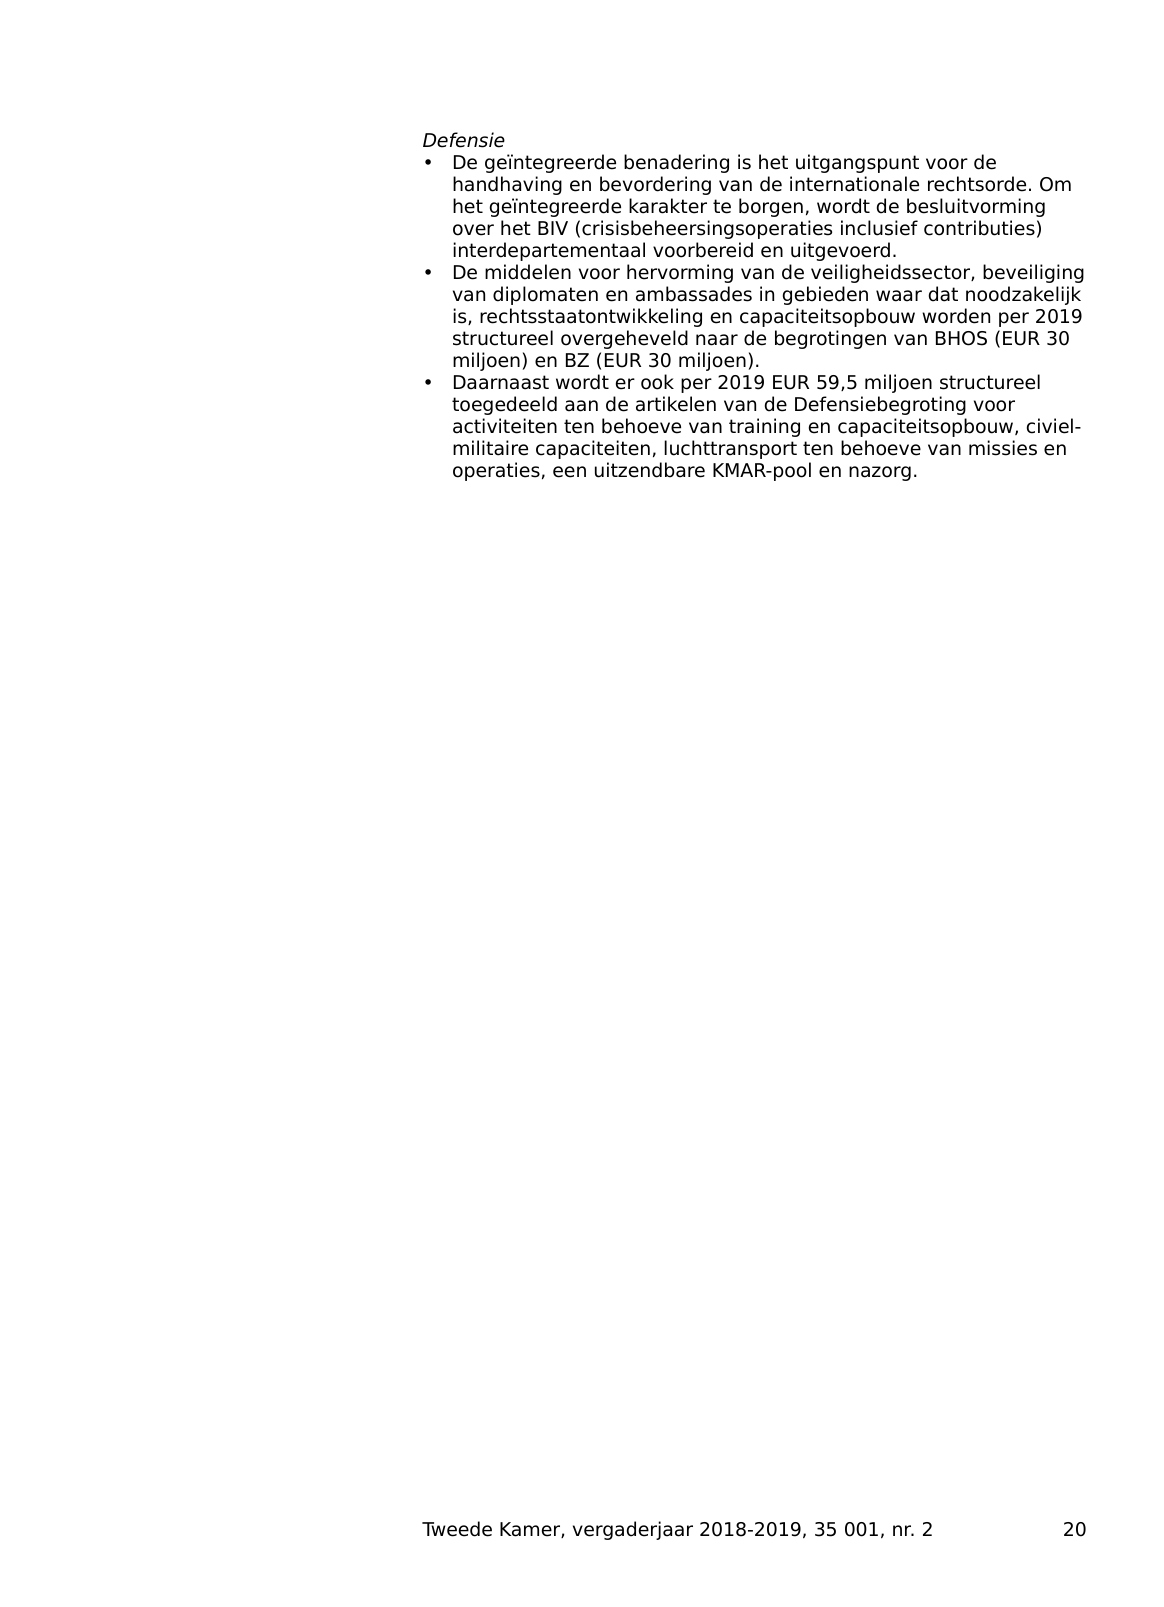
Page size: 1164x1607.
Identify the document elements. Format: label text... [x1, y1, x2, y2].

text • De geïntegreerde benadering is het uitgangspunt voor de handhaving en bevordering van de internationale rechtsorde. Om het geïntegreerde karakter te borgen, wordt de besluitvorming over het BIV (crisisbeheersingsoperaties inclusief contributies) interdepartementaal voorbereid en uitgevoerd. [422, 152, 1087, 262]
text • De middelen voor hervorming van de veiligheidssector, beveiliging van diplomaten en ambassades in gebieden waar dat noodzakelijk is, rechtsstaatontwikkeling en capaciteitsopbouw worden per 2019 structureel overgeheveld naar de begrotingen van BHOS (EUR 30 miljoen) en BZ (EUR 30 miljoen). [422, 262, 1087, 372]
subtitle Defensie [422, 130, 1087, 152]
text • Daarnaast wordt er ook per 2019 EUR 59,5 miljoen structureel toegedeeld aan de artikelen van de Defensiebegroting voor activiteiten ten behoeve van training en capaciteitsopbouw, civiel-militaire capaciteiten, luchttransport ten behoeve van missies en operaties, een uitzendbare KMAR-pool en nazorg. [422, 372, 1087, 482]
